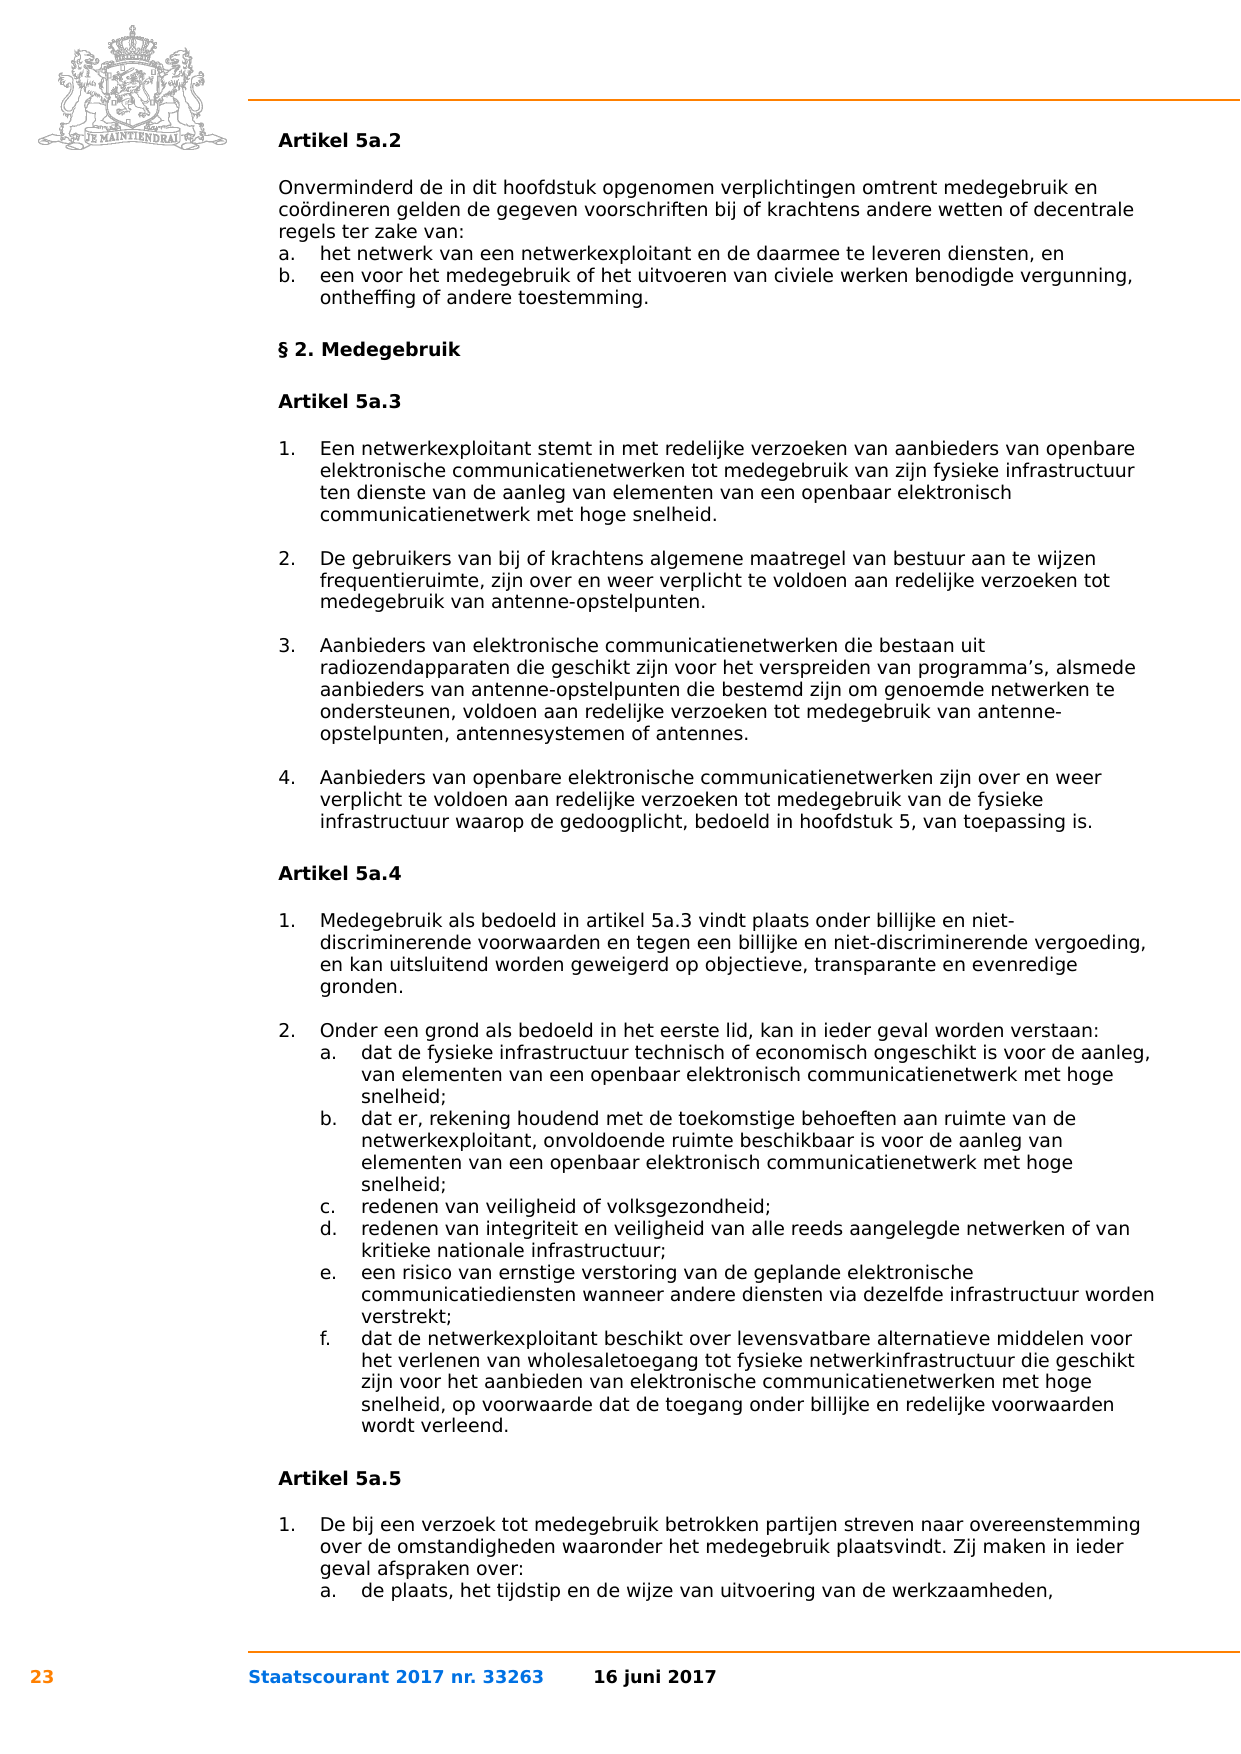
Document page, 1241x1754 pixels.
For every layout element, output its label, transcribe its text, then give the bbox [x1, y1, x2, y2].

subtitle Artikel 5a.2 [278, 130, 1163, 152]
text 4. Aanbieders van openbare elektronische communicatienetwerken zijn over en weer verplicht te voldoen aan redelijke verzoeken tot medegebruik van de fysieke infrastructuur waarop de gedoogplicht, bedoeld in hoofdstuk 5, van toepassing is. [278, 767, 1163, 833]
text d. redenen van integriteit en veiligheid van alle reeds aangelegde netwerken of van kritieke nationale infrastructuur; [319, 1218, 1163, 1262]
text 1. Medegebruik als bedoeld in artikel 5a.3 vindt plaats onder billijke en niet-discriminerende voorwaarden en tegen een billijke en niet-discriminerende vergoeding, en kan uitsluitend worden geweigerd op objectieve, transparante en evenredige gronden. [278, 910, 1163, 998]
text 1. De bij een verzoek tot medegebruik betrokken partijen streven naar overeenstemming over de omstandigheden waaronder het medegebruik plaatsvindt. Zij maken in ieder geval afspraken over: [278, 1514, 1163, 1580]
text Onverminderd de in dit hoofdstuk opgenomen verplichtingen omtrent medegebruik en coördineren gelden de gegeven voorschriften bij of krachtens andere wetten of decentrale regels ter zake van: [278, 177, 1163, 243]
text f. dat de netwerkexploitant beschikt over levensvatbare alternatieve middelen voor het verlenen van wholesaletoegang tot fysieke netwerkinfrastructuur die geschikt zijn voor het aanbieden van elektronische communicatienetwerken met hoge snelheid, op voorwaarde dat de toegang onder billijke en redelijke voorwaarden wordt verleend. [319, 1327, 1163, 1437]
text 2. De gebruikers van bij of krachtens algemene maatregel van bestuur aan te wijzen frequentieruimte, zijn over en weer verplicht te voldoen aan redelijke verzoeken tot medegebruik van antenne-opstelpunten. [278, 547, 1163, 613]
text a. het netwerk van een netwerkexploitant en de daarmee te leveren diensten, en [278, 243, 1163, 265]
text 2. Onder een grond als bedoeld in het eerste lid, kan in ieder geval worden verstaan: [278, 1020, 1163, 1042]
text 3. Aanbieders van elektronische communicatienetwerken die bestaan uit radiozendapparaten die geschikt zijn voor het verspreiden van programma’s, alsmede aanbieders van antenne-opstelpunten die bestemd zijn om genoemde netwerken te ondersteunen, voldoen aan redelijke verzoeken tot medegebruik van antenne-opstelpunten, antennesystemen of antennes. [278, 635, 1163, 745]
text b. een voor het medegebruik of het uitvoeren van civiele werken benodigde vergunning, ontheffing of andere toestemming. [278, 265, 1163, 309]
subtitle Artikel 5a.3 [278, 391, 1163, 413]
text b. dat er, rekening houdend met de toekomstige behoeften aan ruimte van de netwerkexploitant, onvoldoende ruimte beschikbaar is voor de aanleg van elementen van een openbaar elektronisch communicatienetwerk met hoge snelheid; [319, 1108, 1163, 1196]
text 1. Een netwerkexploitant stemt in met redelijke verzoeken van aanbieders van openbare elektronische communicatienetwerken tot medegebruik van zijn fysieke infrastructuur ten dienste van de aanleg van elementen van een openbaar elektronisch communicatienetwerk met hoge snelheid. [278, 438, 1163, 526]
subtitle Artikel 5a.5 [278, 1467, 1163, 1489]
text a. de plaats, het tijdstip en de wijze van uitvoering van de werkzaamheden, [319, 1580, 1163, 1602]
text e. een risico van ernstige verstoring van de geplande elektronische communicatiediensten wanneer andere diensten via dezelfde infrastructuur worden verstrekt; [319, 1262, 1163, 1327]
subtitle Artikel 5a.4 [278, 863, 1163, 885]
picture [38, 25, 227, 150]
text c. redenen van veiligheid of volksgezondheid; [319, 1196, 1163, 1218]
subtitle § 2. Medegebruik [278, 339, 1163, 361]
text a. dat de fysieke infrastructuur technisch of economisch ongeschikt is voor de aanleg, van elementen van een openbaar elektronisch communicatienetwerk met hoge snelheid; [319, 1042, 1163, 1108]
